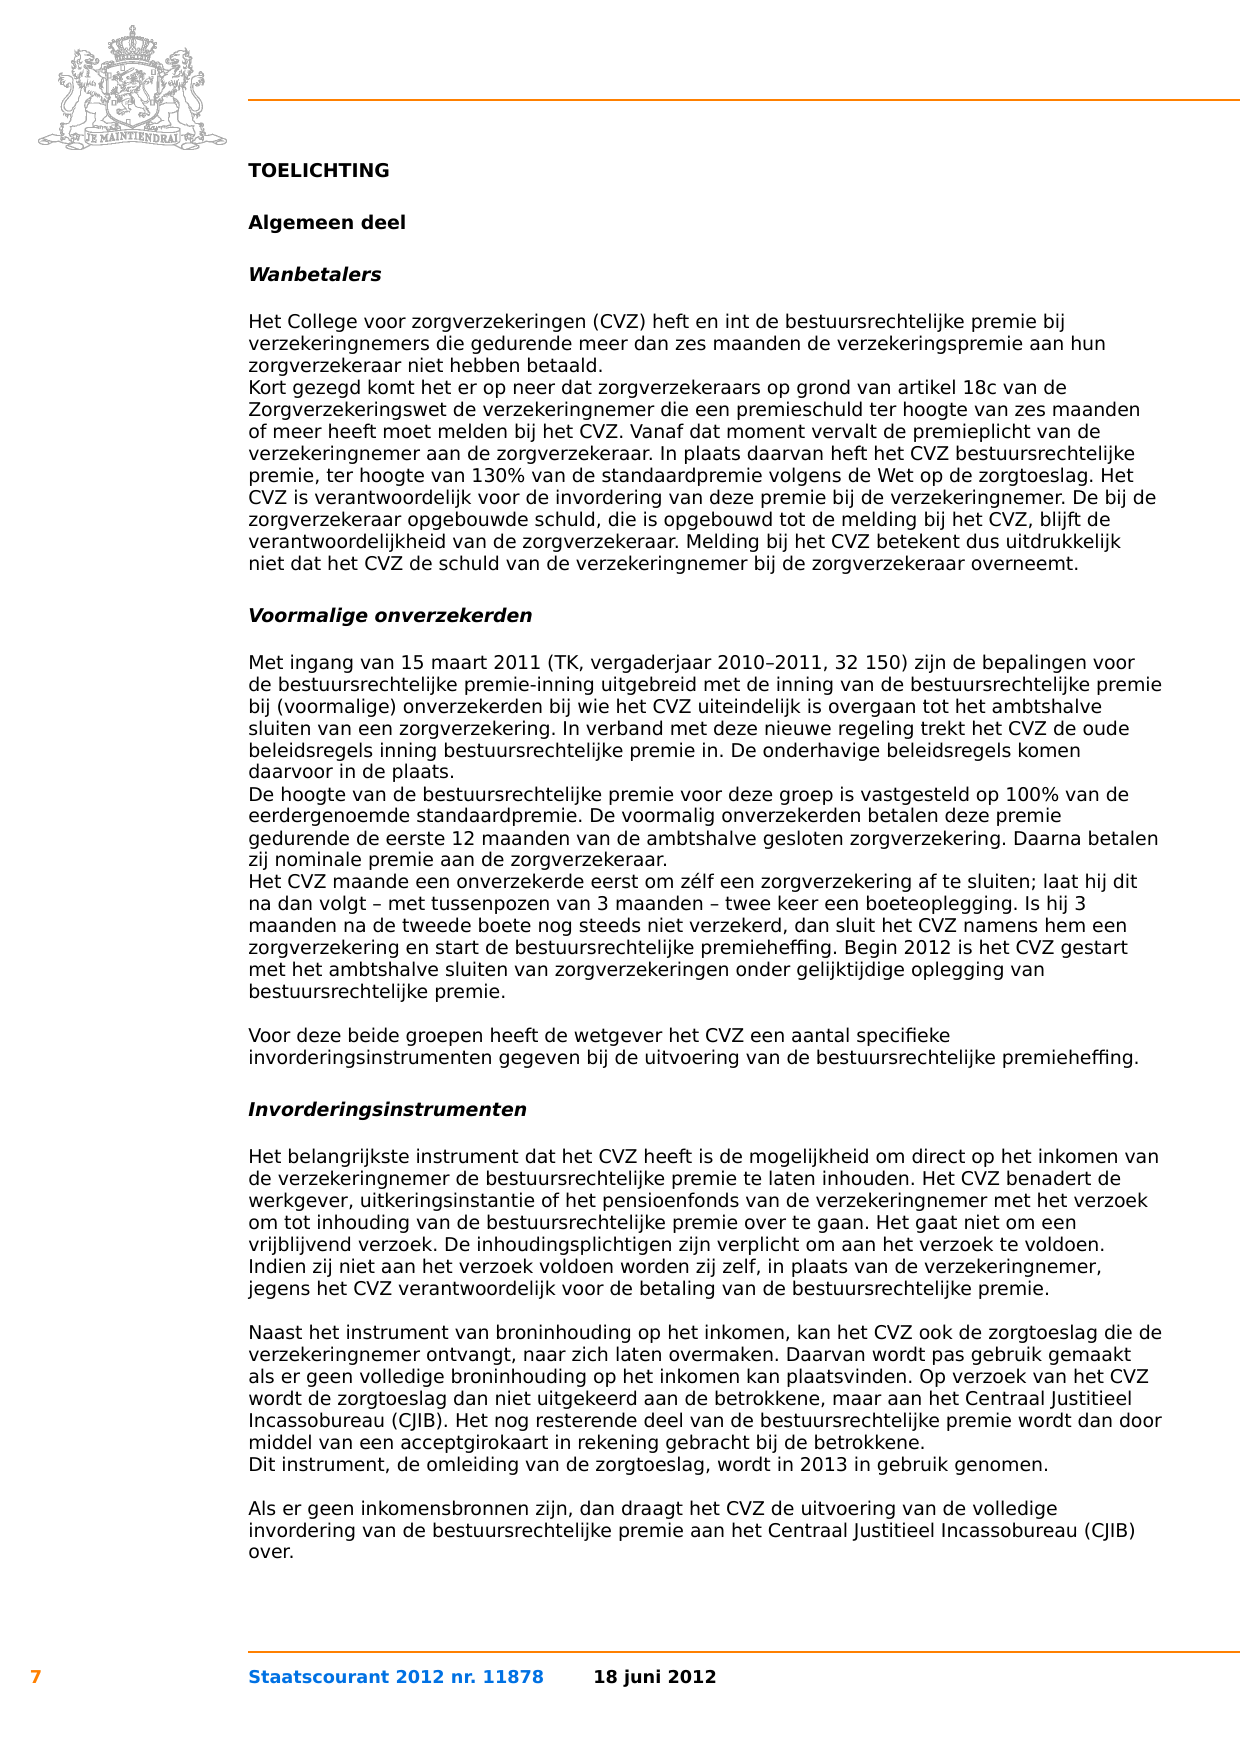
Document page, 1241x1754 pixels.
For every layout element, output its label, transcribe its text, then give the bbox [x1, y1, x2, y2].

picture [38, 25, 227, 150]
subtitle Algemeen deel [248, 212, 1163, 234]
subtitle TOELICHTING [248, 160, 1163, 182]
text Het CVZ maande een onverzekerde eerst om zélf een zorgverzekering af te sluiten; laat hij dit na dan volgt – met tussenpozen van 3 maanden – twee keer een boeteoplegging. Is hij 3 maanden na de tweede boete nog steeds niet verzekerd, dan sluit het CVZ namens hem een zorgverzekering en start de bestuursrechtelijke premieheffing. Begin 2012 is het CVZ gestart met het ambtshalve sluiten van zorgverzekeringen onder gelijktijdige oplegging van bestuursrechtelijke premie. [248, 871, 1163, 1003]
subtitle Voormalige onverzekerden [248, 604, 1163, 627]
text Dit instrument, de omleiding van de zorgtoeslag, wordt in 2013 in gebruik genomen. [248, 1454, 1163, 1476]
text Het College voor zorgverzekeringen (CVZ) heft en int de bestuursrechtelijke premie bij verzekeringnemers die gedurende meer dan zes maanden de verzekeringspremie aan hun zorgverzekeraar niet hebben betaald. [248, 311, 1163, 377]
subtitle Invorderingsinstrumenten [248, 1099, 1163, 1121]
text Voor deze beide groepen heeft de wetgever het CVZ een aantal specifieke invorderingsinstrumenten gegeven bij de uitvoering van de bestuursrechtelijke premieheffing. [248, 1025, 1163, 1069]
text Als er geen inkomensbronnen zijn, dan draagt het CVZ de uitvoering van de volledige invordering van de bestuursrechtelijke premie aan het Centraal Justitieel Incassobureau (CJIB) over. [248, 1497, 1163, 1563]
text Met ingang van 15 maart 2011 (TK, vergaderjaar 2010–2011, 32 150) zijn de bepalingen voor de bestuursrechtelijke premie-inning uitgebreid met de inning van de bestuursrechtelijke premie bij (voormalige) onverzekerden bij wie het CVZ uiteindelijk is overgaan tot het ambtshalve sluiten van een zorgverzekering. In verband met deze nieuwe regeling trekt het CVZ de oude beleidsregels inning bestuursrechtelijke premie in. De onderhavige beleidsregels komen daarvoor in de plaats. [248, 652, 1163, 783]
text Kort gezegd komt het er op neer dat zorgverzekeraars op grond van artikel 18c van de Zorgverzekeringswet de verzekeringnemer die een premieschuld ter hoogte van zes maanden of meer heeft moet melden bij het CVZ. Vanaf dat moment vervalt de premieplicht van de verzekeringnemer aan de zorgverzekeraar. In plaats daarvan heft het CVZ bestuursrechtelijke premie, ter hoogte van 130% van de standaardpremie volgens de Wet op de zorgtoeslag. Het CVZ is verantwoordelijk voor de invordering van deze premie bij de verzekeringnemer. De bij de zorgverzekeraar opgebouwde schuld, die is opgebouwd tot de melding bij het CVZ, blijft de verantwoordelijkheid van de zorgverzekeraar. Melding bij het CVZ betekent dus uitdrukkelijk niet dat het CVZ de schuld van de verzekeringnemer bij de zorgverzekeraar overneemt. [248, 377, 1163, 574]
text Het belangrijkste instrument dat het CVZ heeft is de mogelijkheid om direct op het inkomen van de verzekeringnemer de bestuursrechtelijke premie te laten inhouden. Het CVZ benadert de werkgever, uitkeringsinstantie of het pensioenfonds van de verzekeringnemer met het verzoek om tot inhouding van de bestuursrechtelijke premie over te gaan. Het gaat niet om een vrijblijvend verzoek. De inhoudingsplichtigen zijn verplicht om aan het verzoek te voldoen. Indien zij niet aan het verzoek voldoen worden zij zelf, in plaats van de verzekeringnemer, jegens het CVZ verantwoordelijk voor de betaling van de bestuursrechtelijke premie. [248, 1146, 1163, 1300]
text De hoogte van de bestuursrechtelijke premie voor deze groep is vastgesteld op 100% van de eerdergenoemde standaardpremie. De voormalig onverzekerden betalen deze premie gedurende de eerste 12 maanden van de ambtshalve gesloten zorgverzekering. Daarna betalen zij nominale premie aan de zorgverzekeraar. [248, 783, 1163, 871]
subtitle Wanbetalers [248, 264, 1163, 286]
text Naast het instrument van broninhouding op het inkomen, kan het CVZ ook de zorgtoeslag die de verzekeringnemer ontvangt, naar zich laten overmaken. Daarvan wordt pas gebruik gemaakt als er geen volledige broninhouding op het inkomen kan plaatsvinden. Op verzoek van het CVZ wordt de zorgtoeslag dan niet uitgekeerd aan de betrokkene, maar aan het Centraal Justitieel Incassobureau (CJIB). Het nog resterende deel van de bestuursrechtelijke premie wordt dan door middel van een acceptgirokaart in rekening gebracht bij de betrokkene. [248, 1322, 1163, 1454]
